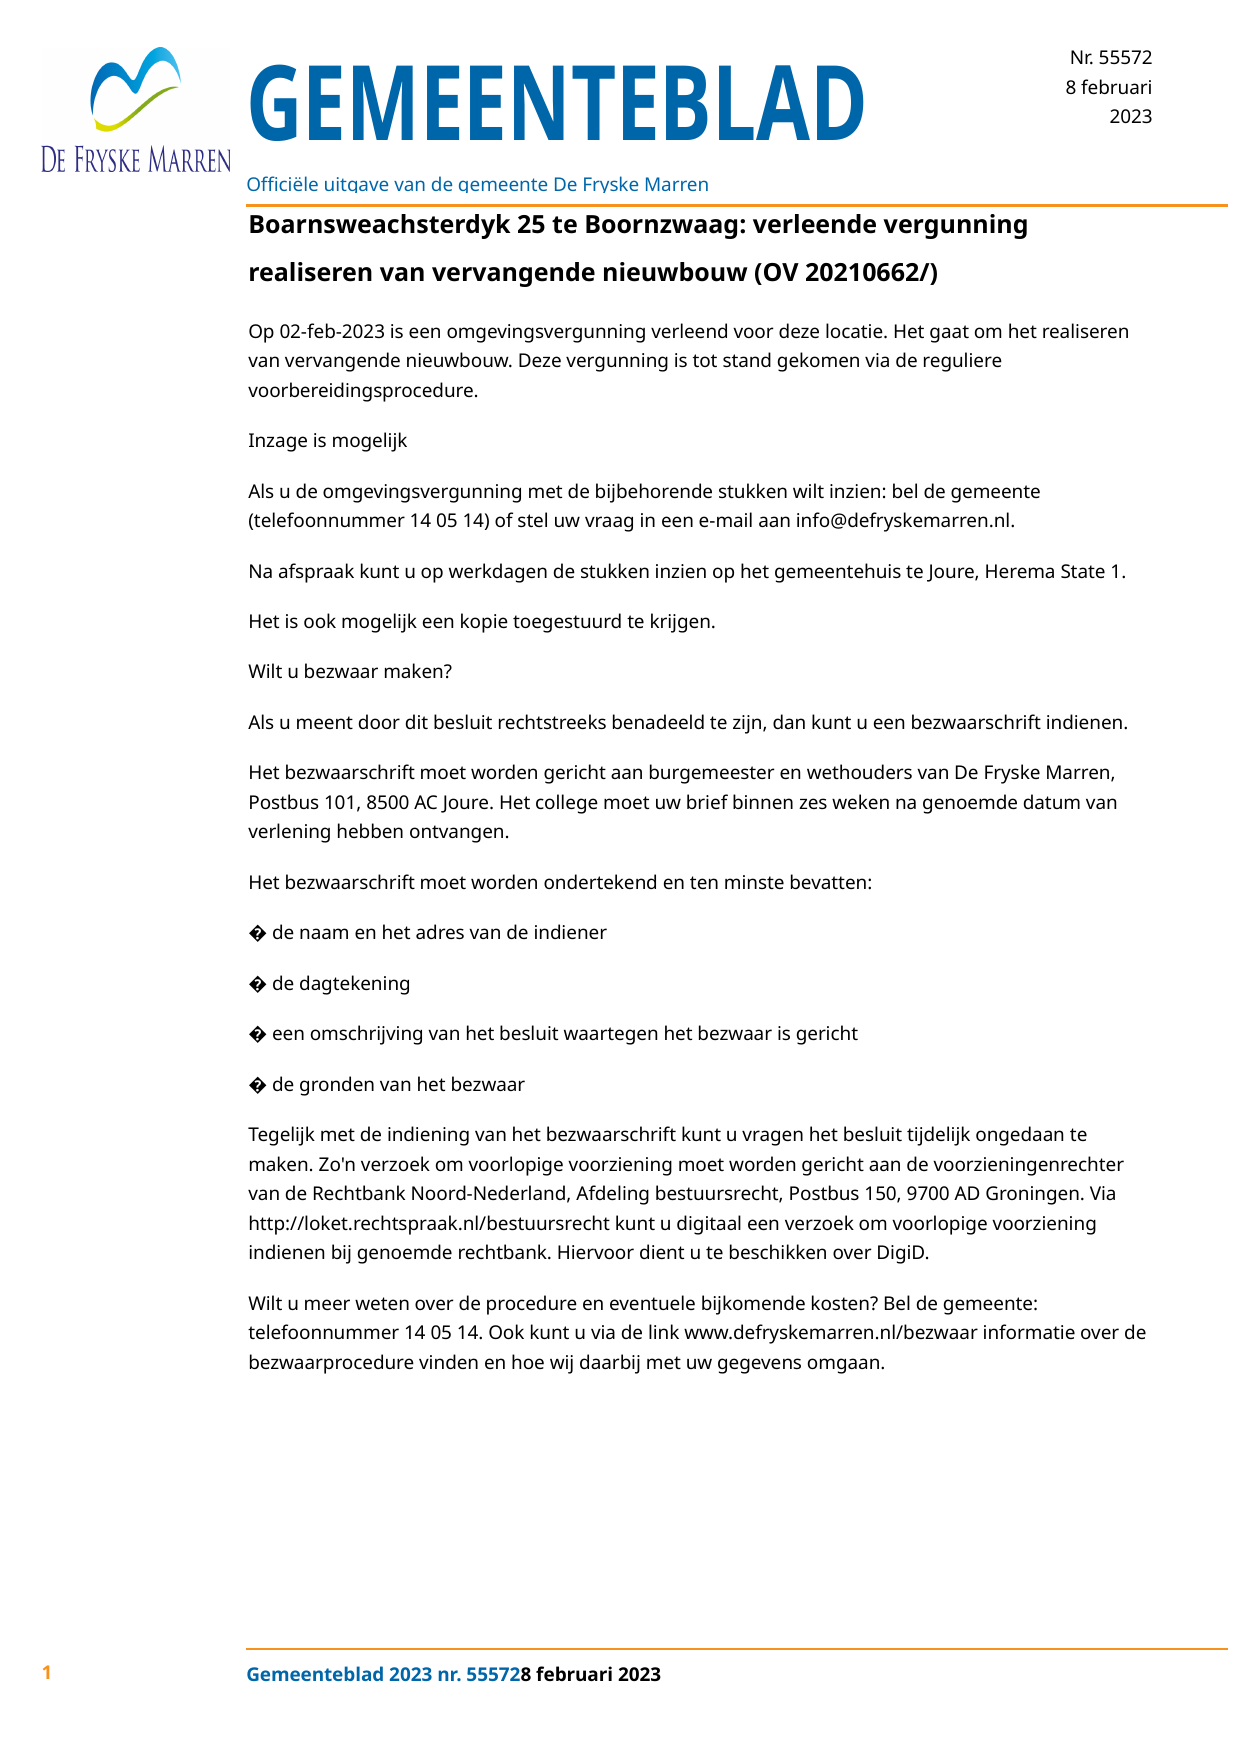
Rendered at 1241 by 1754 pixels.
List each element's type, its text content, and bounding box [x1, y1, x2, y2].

text Het bezwaarschrift moet worden gericht aan burgemeester en wethouders van De Fryske Marren, Postbus 101, 8500 AC Joure. Het college moet uw brief binnen zes weken na genoemde datum van verlening hebben ontvangen. [248, 759, 1152, 844]
text Op 02-feb-2023 is een omgevingsvergunning verleend voor deze locatie. Het gaat om het realiseren van vervangende nieuwbouw. Deze vergunning is tot stand gekomen via de reguliere voorbereidingsprocedure. [248, 318, 1152, 403]
text Wilt u meer weten over de procedure en eventuele bijkomende kosten? Bel de gemeente: telefoonnummer 14 05 14. Ook kunt u via de link www.defryskemarren.nl/bezwaar informatie over de bezwaarprocedure vinden en hoe wij daarbij met uw gegevens omgaan. [248, 1290, 1152, 1375]
text Inzage is mogelijk [248, 427, 1152, 453]
text Tegelijk met de indiening van het bezwaarschrift kunt u vragen het besluit tijdelijk ongedaan te maken. Zo'n verzoek om voorlopige voorziening moet worden gericht aan de voorzieningenrechter van de Rechtbank Noord-Nederland, Afdeling bestuursrecht, Postbus 150, 9700 AD Groningen. Via http://loket.rechtspraak.nl/bestuursrecht kunt u digitaal een verzoek om voorlopige voorziening indienen bij genoemde rechtbank. Hiervoor dient u te beschikken over DigiD. [248, 1121, 1152, 1265]
text Als u de omgevingsvergunning met de bijbehorende stukken wilt inzien: bel de gemeente (telefoonnummer 14 05 14) of stel uw vraag in een e-mail aan info@defryskemarren.nl. [248, 478, 1152, 533]
picture [41, 47, 231, 172]
text Na afspraak kunt u op werkdagen de stukken inzien op het gemeentehuis te Joure, Herema State 1. [248, 558, 1152, 584]
text � de naam en het adres van de indiener [248, 919, 1152, 945]
text Het is ook mogelijk een kopie toegestuurd te krijgen. [248, 608, 1152, 634]
text Als u meent door dit besluit rechtstreeks benadeeld te zijn, dan kunt u een bezwaarschrift indienen. [248, 709, 1152, 735]
text Het bezwaarschrift moet worden ondertekend en ten minste bevatten: [248, 869, 1152, 895]
text � de dagtekening [248, 970, 1152, 996]
text Wilt u bezwaar maken? [248, 659, 1152, 684]
text � de gronden van het bezwaar [248, 1071, 1152, 1097]
text Boarnsweachsterdyk 25 te Boornzwaag: verleende vergunning realiseren van vervangende nieuwbouw (OV 20210662/) [248, 207, 1152, 288]
text � een omschrijving van het besluit waartegen het bezwaar is gericht [248, 1020, 1152, 1046]
